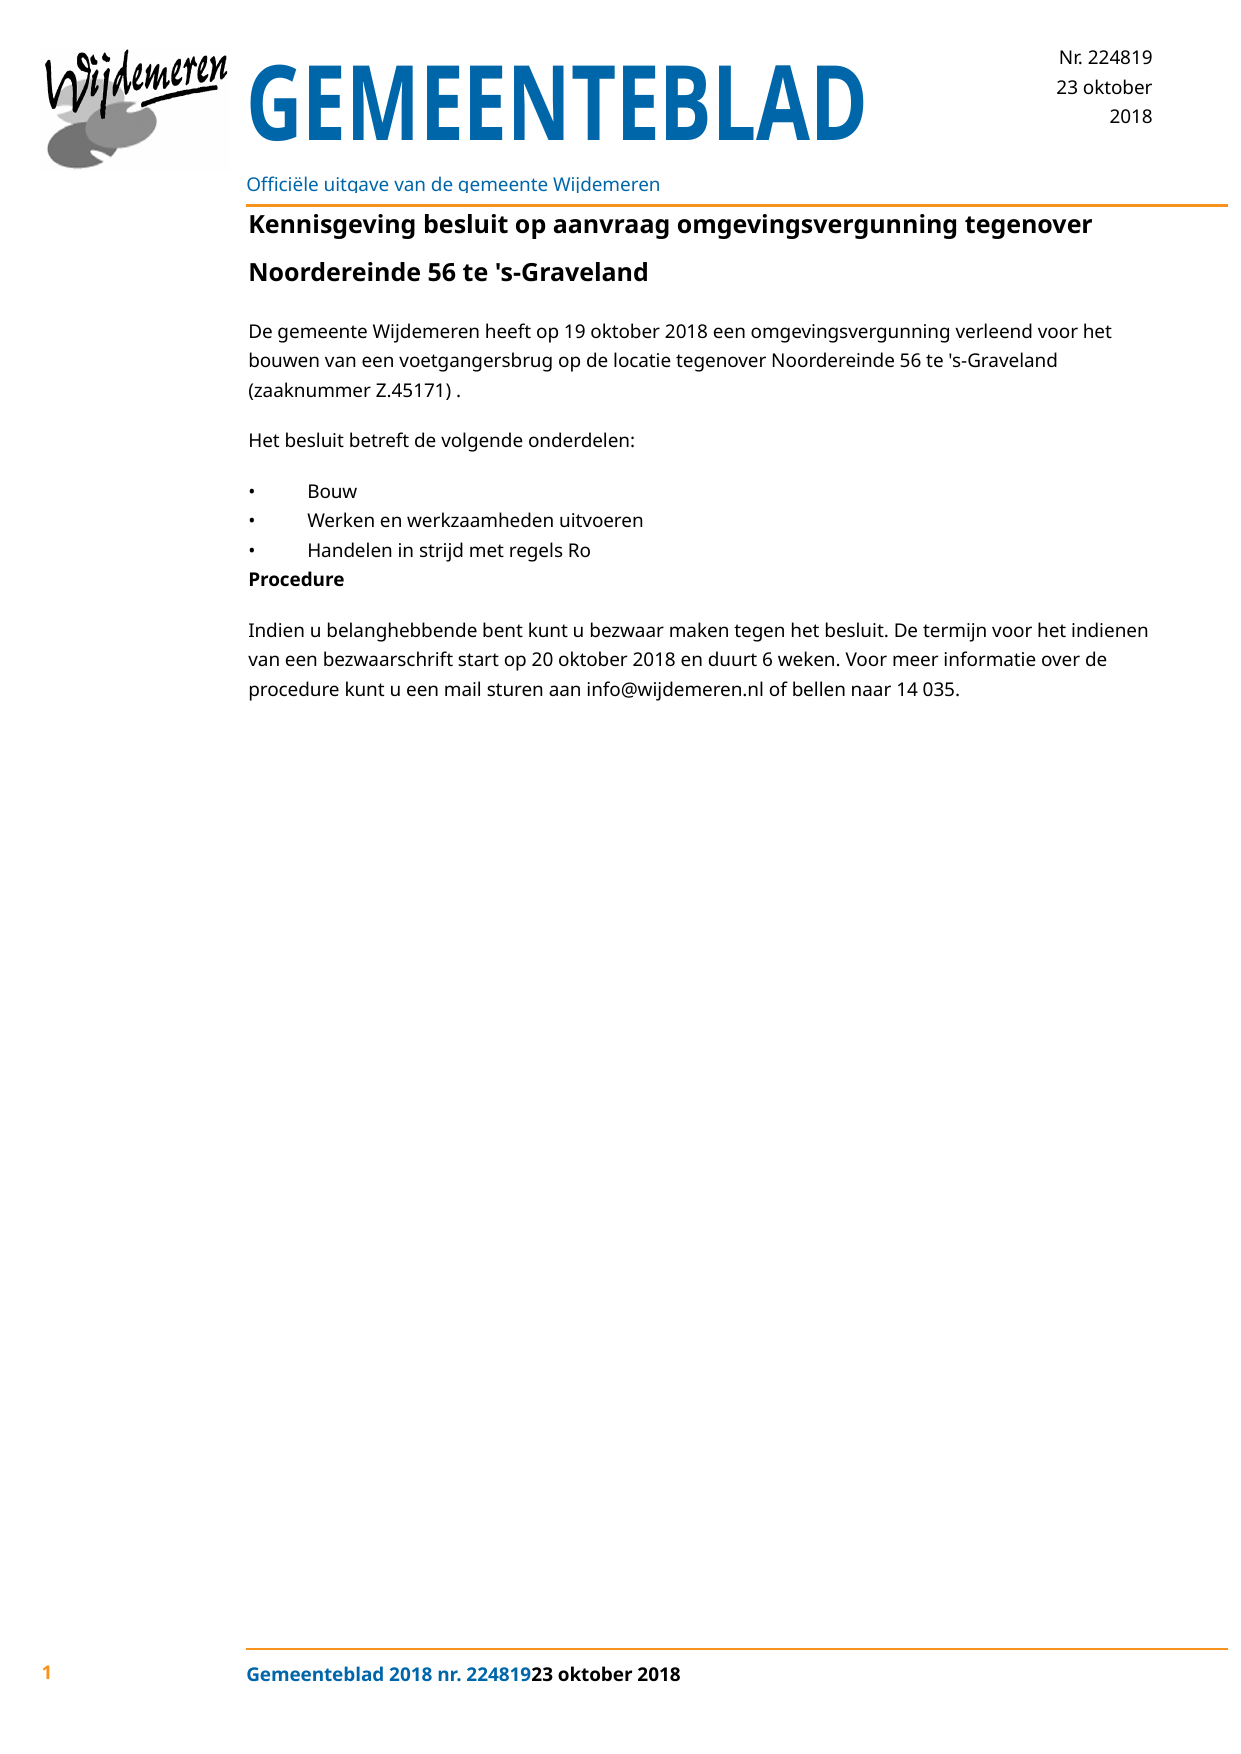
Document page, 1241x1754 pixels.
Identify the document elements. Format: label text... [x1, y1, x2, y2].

picture [41, 47, 231, 172]
text Het besluit betreft de volgende onderdelen: [248, 427, 1152, 453]
list Handelen in strijd met regels Ro [248, 537, 1152, 563]
text Indien u belanghebbende bent kunt u bezwaar maken tegen het besluit. De termijn voor het indienen van een bezwaarschrift start op 20 oktober 2018 en duurt 6 weken. Voor meer informatie over de procedure kunt u een mail sturen aan info@wijdemeren.nl of bellen naar 14 035. [248, 617, 1152, 702]
list Bouw [248, 478, 1152, 504]
text Kennisgeving besluit op aanvraag omgevingsvergunning tegenover Noordereinde 56 te 's-Graveland [248, 207, 1152, 288]
list Werken en werkzaamheden uitvoeren [248, 507, 1152, 533]
text Procedure [248, 567, 1152, 592]
text De gemeente Wijdemeren heeft op 19 oktober 2018 een omgevingsvergunning verleend voor het bouwen van een voetgangersbrug op de locatie tegenover Noordereinde 56 te 's-Graveland (zaaknummer Z.45171) . [248, 318, 1152, 403]
